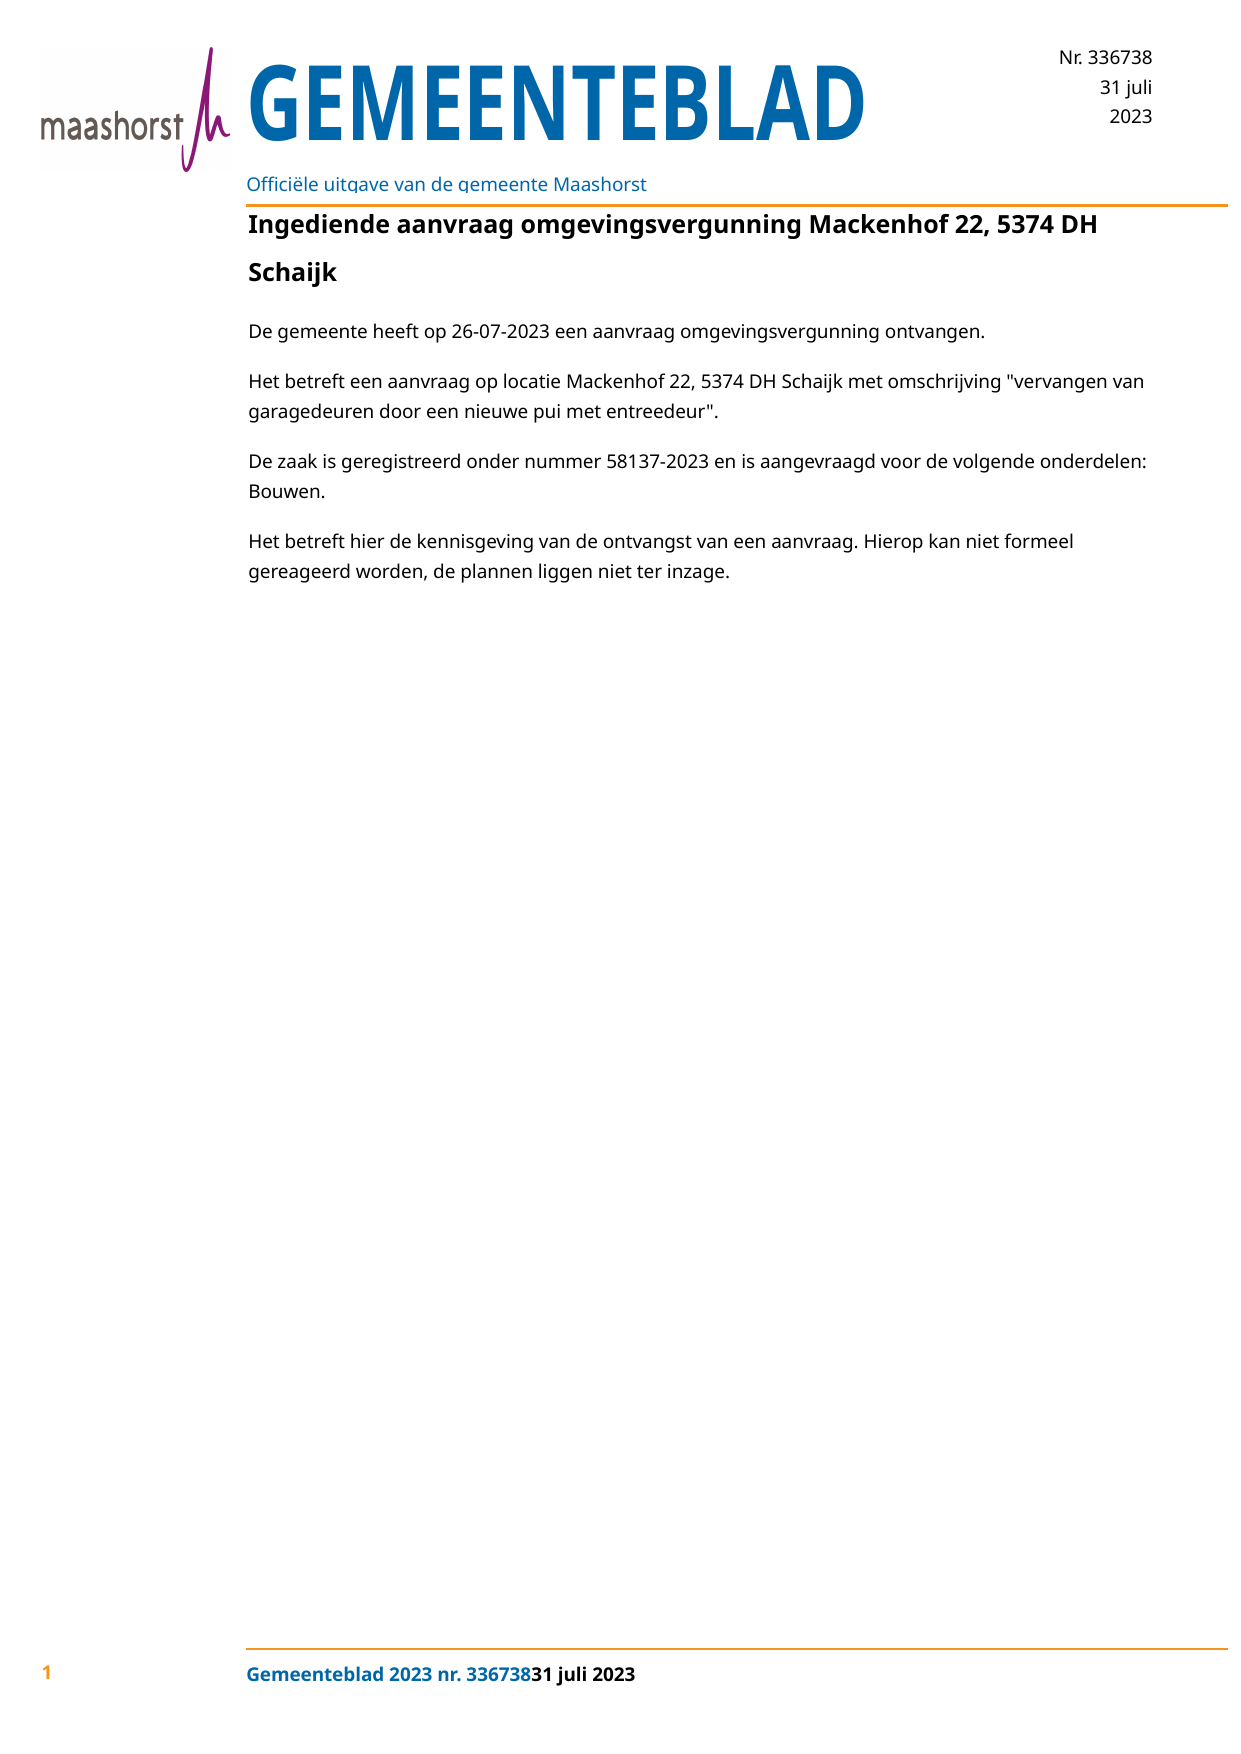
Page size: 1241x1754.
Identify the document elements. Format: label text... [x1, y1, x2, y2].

text De zaak is geregistreerd onder nummer 58137-2023 en is aangevraagd voor de volgende onderdelen: Bouwen. [248, 448, 1152, 504]
text De gemeente heeft op 26-07-2023 een aanvraag omgevingsvergunning ontvangen. [248, 318, 1152, 344]
picture [41, 47, 231, 172]
text Het betreft een aanvraag op locatie Mackenhof 22, 5374 DH Schaijk met omschrijving "vervangen van garagedeuren door een nieuwe pui met entreedeur". [248, 368, 1152, 424]
text Ingediende aanvraag omgevingsvergunning Mackenhof 22, 5374 DH Schaijk [248, 207, 1152, 288]
text Het betreft hier de kennisgeving van de ontvangst van een aanvraag. Hierop kan niet formeel gereageerd worden, de plannen liggen niet ter inzage. [248, 528, 1152, 584]
